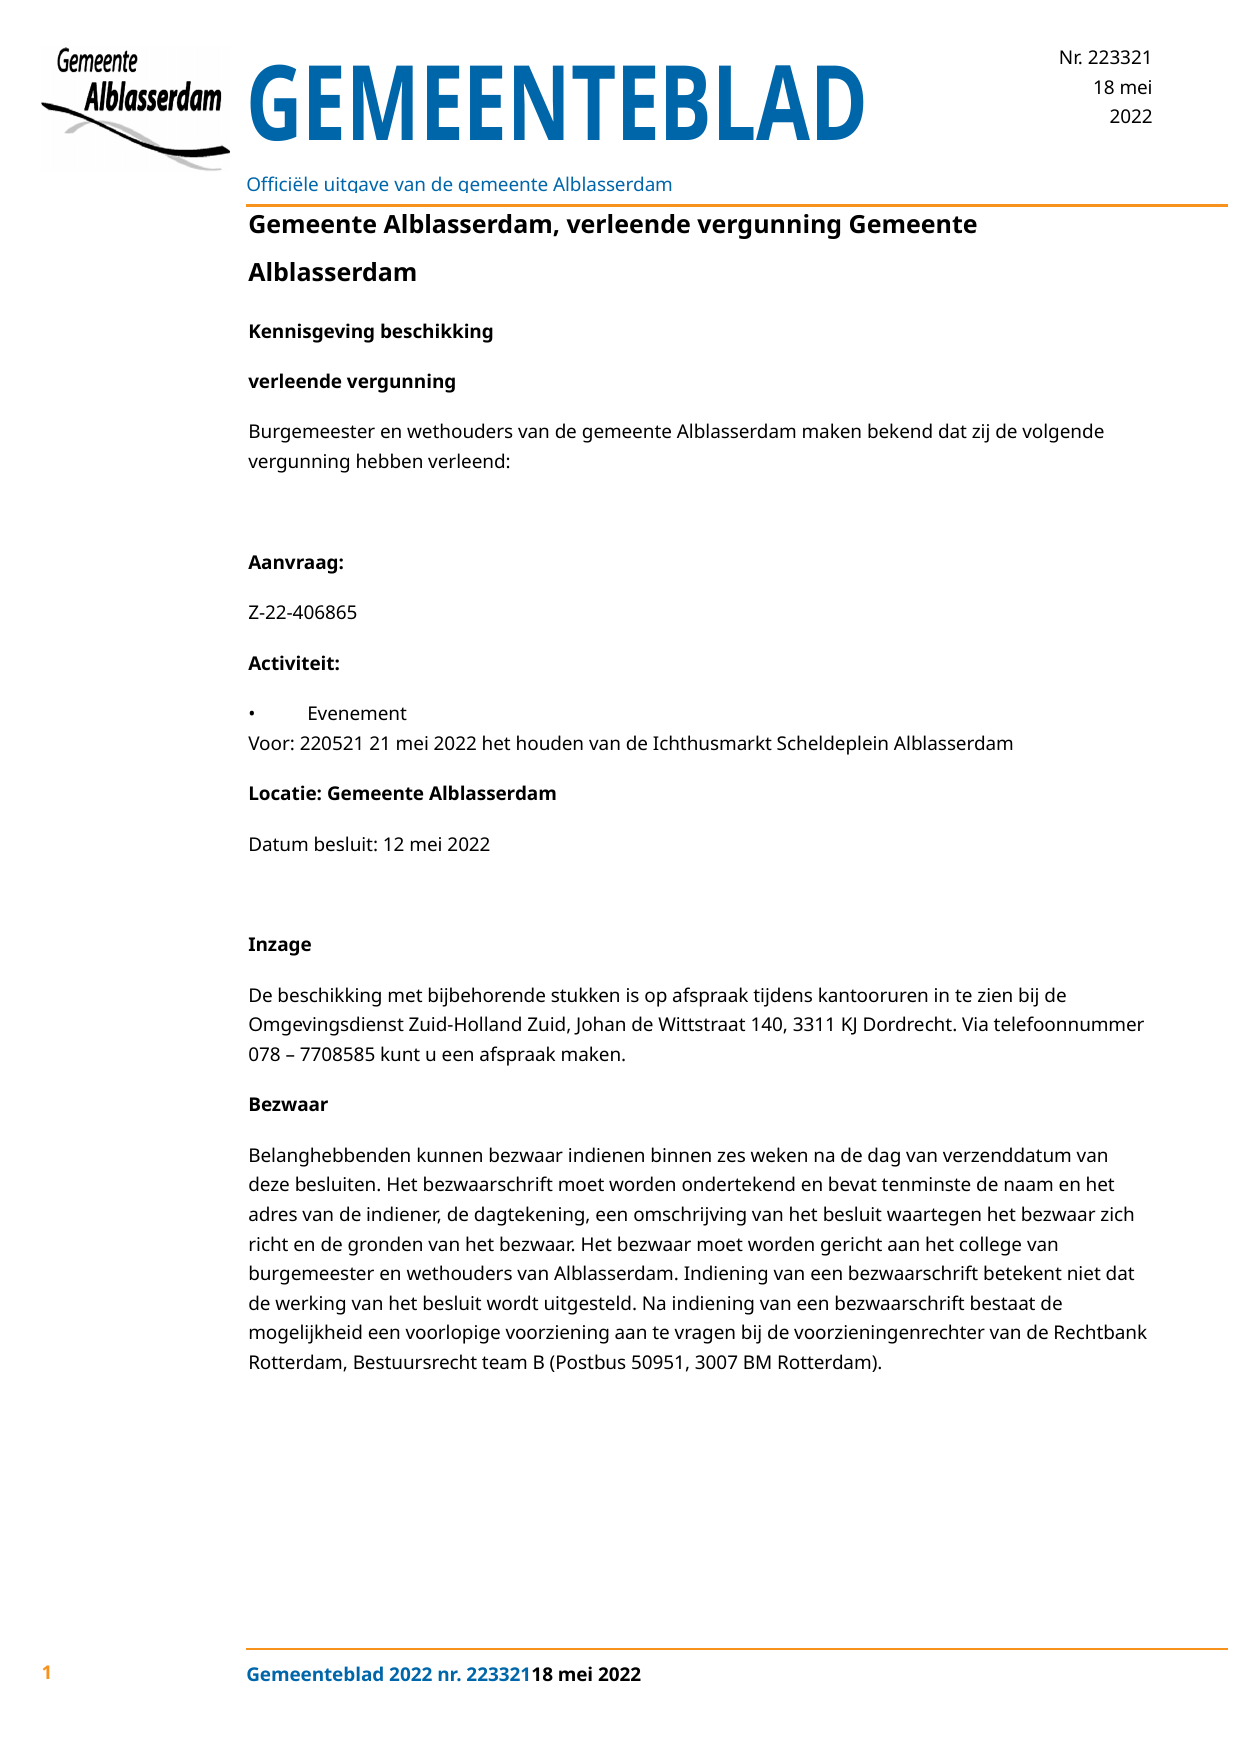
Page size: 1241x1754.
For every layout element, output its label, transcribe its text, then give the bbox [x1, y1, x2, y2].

text verleende vergunning [248, 368, 1152, 394]
text Datum besluit: 12 mei 2022 [248, 831, 1152, 857]
picture [41, 47, 231, 172]
text Voor: 220521 21 mei 2022 het houden van de Ichthusmarkt Scheldeplein Alblasserdam [248, 730, 1152, 756]
text Z-22-406865 [248, 599, 1152, 625]
text De beschikking met bijbehorende stukken is op afspraak tijdens kantooruren in te zien bij de Omgevingsdienst Zuid-Holland Zuid, Johan de Wittstraat 140, 3311 KJ Dordrecht. Via telefoonnummer 078 – 7708585 kunt u een afspraak maken. [248, 982, 1152, 1067]
text Belanghebbenden kunnen bezwaar indienen binnen zes weken na de dag van verzenddatum van deze besluiten. Het bezwaarschrift moet worden ondertekend en bevat tenminste de naam en het adres van de indiener, de dagtekening, een omschrijving van het besluit waartegen het bezwaar zich richt en de gronden van het bezwaar. Het bezwaar moet worden gericht aan het college van burgemeester en wethouders van Alblasserdam. Indiening van een bezwaarschrift betekent niet dat de werking van het besluit wordt uitgesteld. Na indiening van een bezwaarschrift bestaat de mogelijkheid een voorlopige voorziening aan te vragen bij de voorzieningenrechter van de Rechtbank Rotterdam, Bestuursrecht team B (Postbus 50951, 3007 BM Rotterdam). [248, 1142, 1152, 1375]
text Locatie: Gemeente Alblasserdam [248, 780, 1152, 806]
text Bezwaar [248, 1092, 1152, 1117]
text Kennisgeving beschikking [248, 318, 1152, 344]
text Aanvraag: [248, 549, 1152, 575]
text Burgemeester en wethouders van de gemeente Alblasserdam maken bekend dat zij de volgende vergunning hebben verleend: [248, 419, 1152, 474]
list Evenement [248, 700, 1152, 726]
text Gemeente Alblasserdam, verleende vergunning Gemeente Alblasserdam [248, 207, 1152, 288]
text Inzage [248, 932, 1152, 957]
text Activiteit: [248, 650, 1152, 676]
